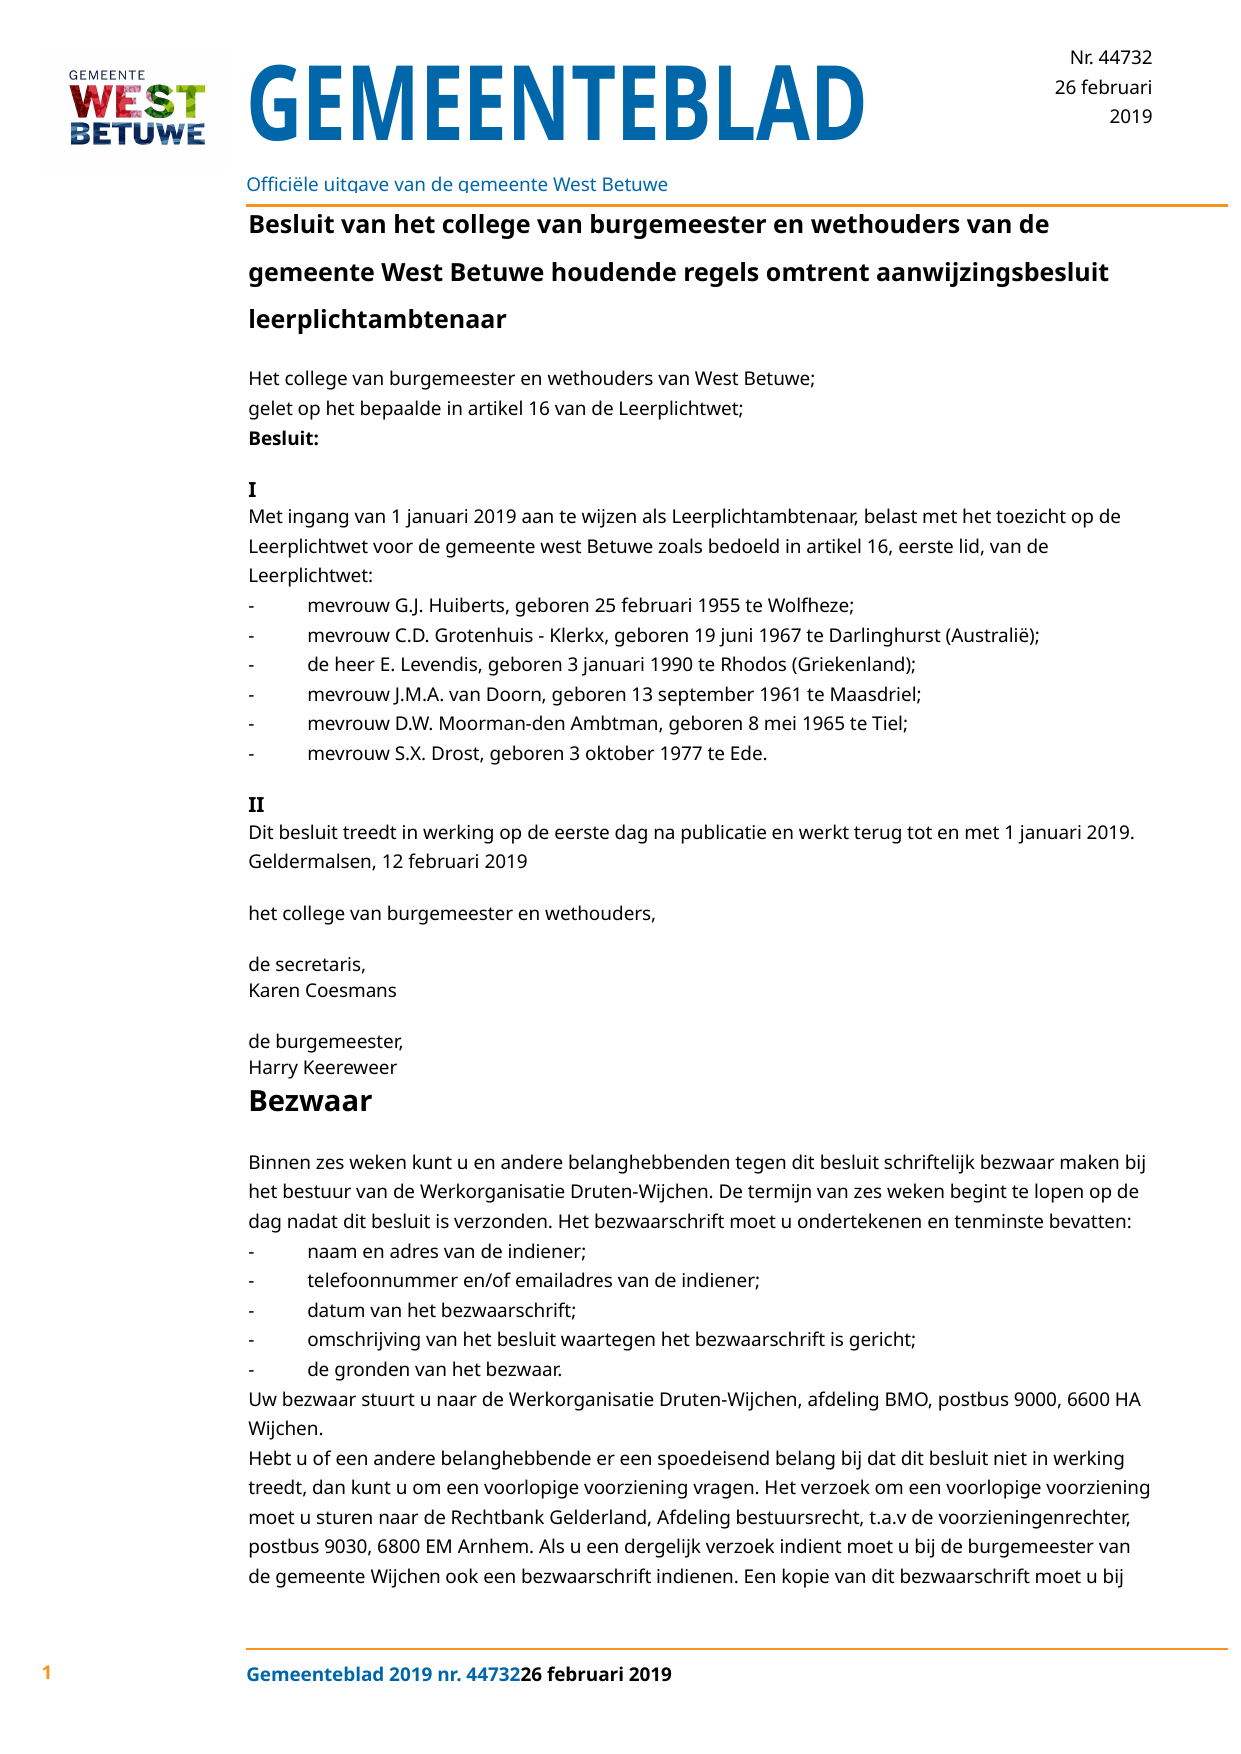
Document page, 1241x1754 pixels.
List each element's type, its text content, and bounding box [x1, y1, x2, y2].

text Dit besluit treedt in werking op de eerste dag na publicatie en werkt terug tot en met 1 januari 2019. [248, 819, 1152, 845]
text Het college van burgemeester en wethouders van West Betuwe; [248, 366, 1152, 391]
list mevrouw D.W. Moorman-den Ambtman, geboren 8 mei 1965 te Tiel; [248, 711, 1152, 736]
list de heer E. Levendis, geboren 3 januari 1990 te Rhodos (Griekenland); [248, 651, 1152, 677]
list mevrouw G.J. Huiberts, geboren 25 februari 1955 te Wolfheze; [248, 592, 1152, 618]
text Hebt u of een andere belanghebbende er een spoedeisend belang bij dat dit besluit niet in werking treedt, dan kunt u om een voorlopige voorziening vragen. Het verzoek om een voorlopige voorziening moet u sturen naar de Rechtbank Gelderland, Afdeling bestuursrecht, t.a.v de voorzieningenrechter, postbus 9030, 6800 EM Arnhem. Als u een dergelijk verzoek indient moet u bij de burgemeester van de gemeente Wijchen ook een bezwaarschrift indienen. Een kopie van dit bezwaarschrift moet u bij [248, 1445, 1152, 1589]
text gelet op het bepaalde in artikel 16 van de Leerplichtwet; [248, 395, 1152, 421]
text Karen Coesmans [248, 977, 1152, 1003]
text de burgemeester, [248, 1029, 1152, 1054]
text Binnen zes weken kunt u en andere belanghebbenden tegen dit besluit schriftelijk bezwaar maken bij het bestuur van de Werkorganisatie Druten-Wijchen. De termijn van zes weken begint te lopen op de dag nadat dit besluit is verzonden. Het bezwaarschrift moet u ondertekenen en tenminste bevatten: [248, 1149, 1152, 1234]
list telefoonnummer en/of emailadres van de indiener; [248, 1267, 1152, 1293]
text Besluit: [248, 425, 1152, 450]
list naam en adres van de indiener; [248, 1238, 1152, 1263]
text Geldermalsen, 12 februari 2019 [248, 849, 1152, 874]
list mevrouw S.X. Drost, geboren 3 oktober 1977 te Ede. [248, 740, 1152, 766]
text de secretaris, [248, 952, 1152, 977]
text I [248, 475, 1152, 503]
text Besluit van het college van burgemeester en wethouders van de gemeente West Betuwe houdende regels omtrent aanwijzingsbesluit leerplichtambtenaar [248, 207, 1152, 336]
list omschrijving van het besluit waartegen het bezwaarschrift is gericht; [248, 1327, 1152, 1352]
list datum van het bezwaarschrift; [248, 1297, 1152, 1323]
text II [248, 791, 1152, 819]
text Bezwaar [248, 1080, 1152, 1120]
list mevrouw J.M.A. van Doorn, geboren 13 september 1961 te Maasdriel; [248, 681, 1152, 707]
list mevrouw C.D. Grotenhuis - Klerkx, geboren 19 juni 1967 te Darlinghurst (Australië); [248, 622, 1152, 648]
list de gronden van het bezwaar. [248, 1356, 1152, 1382]
text Harry Keereweer [248, 1054, 1152, 1080]
text Met ingang van 1 januari 2019 aan te wijzen als Leerplichtambtenaar, belast met het toezicht op de Leerplichtwet voor de gemeente west Betuwe zoals bedoeld in artikel 16, eerste lid, van de Leerplichtwet: [248, 503, 1152, 588]
text Uw bezwaar stuurt u naar de Werkorganisatie Druten-Wijchen, afdeling BMO, postbus 9000, 6600 HA Wijchen. [248, 1386, 1152, 1441]
picture [41, 47, 231, 172]
text het college van burgemeester en wethouders, [248, 900, 1152, 926]
